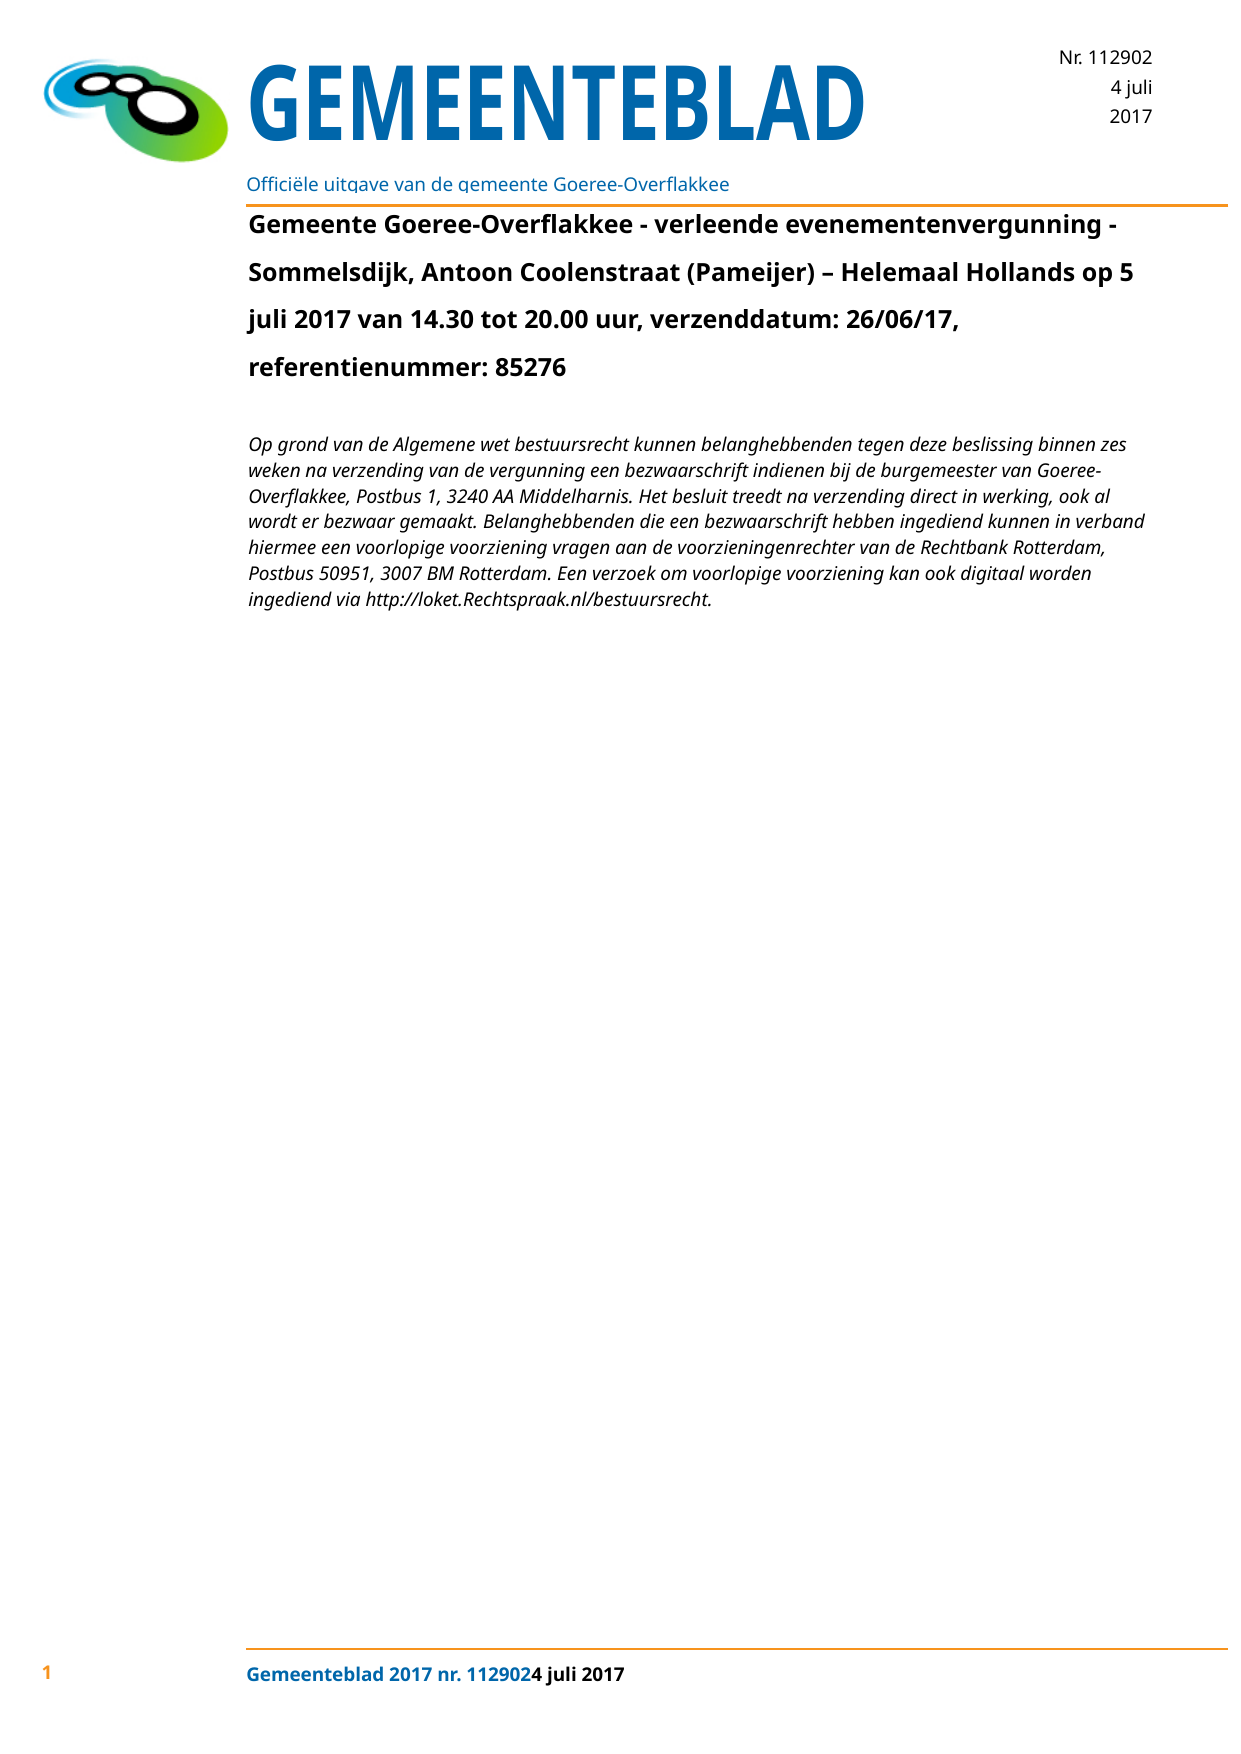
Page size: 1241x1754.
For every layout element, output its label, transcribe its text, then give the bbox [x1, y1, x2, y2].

picture [41, 47, 231, 172]
text Gemeente Goeree-Overflakkee - verleende evenementenvergunning - Sommelsdijk, Antoon Coolenstraat (Pameijer) – Helemaal Hollands op 5 juli 2017 van 14.30 tot 20.00 uur, verzenddatum: 26/06/17, referentienummer: 85276 [248, 207, 1152, 384]
text Op grond van de Algemene wet bestuursrecht kunnen belanghebbenden tegen deze beslissing binnen zes weken na verzending van de vergunning een bezwaarschrift indienen bij de burgemeester van Goeree-Overflakkee, Postbus 1, 3240 AA Middelharnis. Het besluit treedt na verzending direct in werking, ook al wordt er bezwaar gemaakt. Belanghebbenden die een bezwaarschrift hebben ingediend kunnen in verband hiermee een voorlopige voorziening vragen aan de voorzieningenrechter van de Rechtbank Rotterdam, Postbus 50951, 3007 BM Rotterdam. Een verzoek om voorlopige voorziening kan ook digitaal worden ingediend via http://loket.Rechtspraak.nl/bestuursrecht. [248, 431, 1152, 611]
